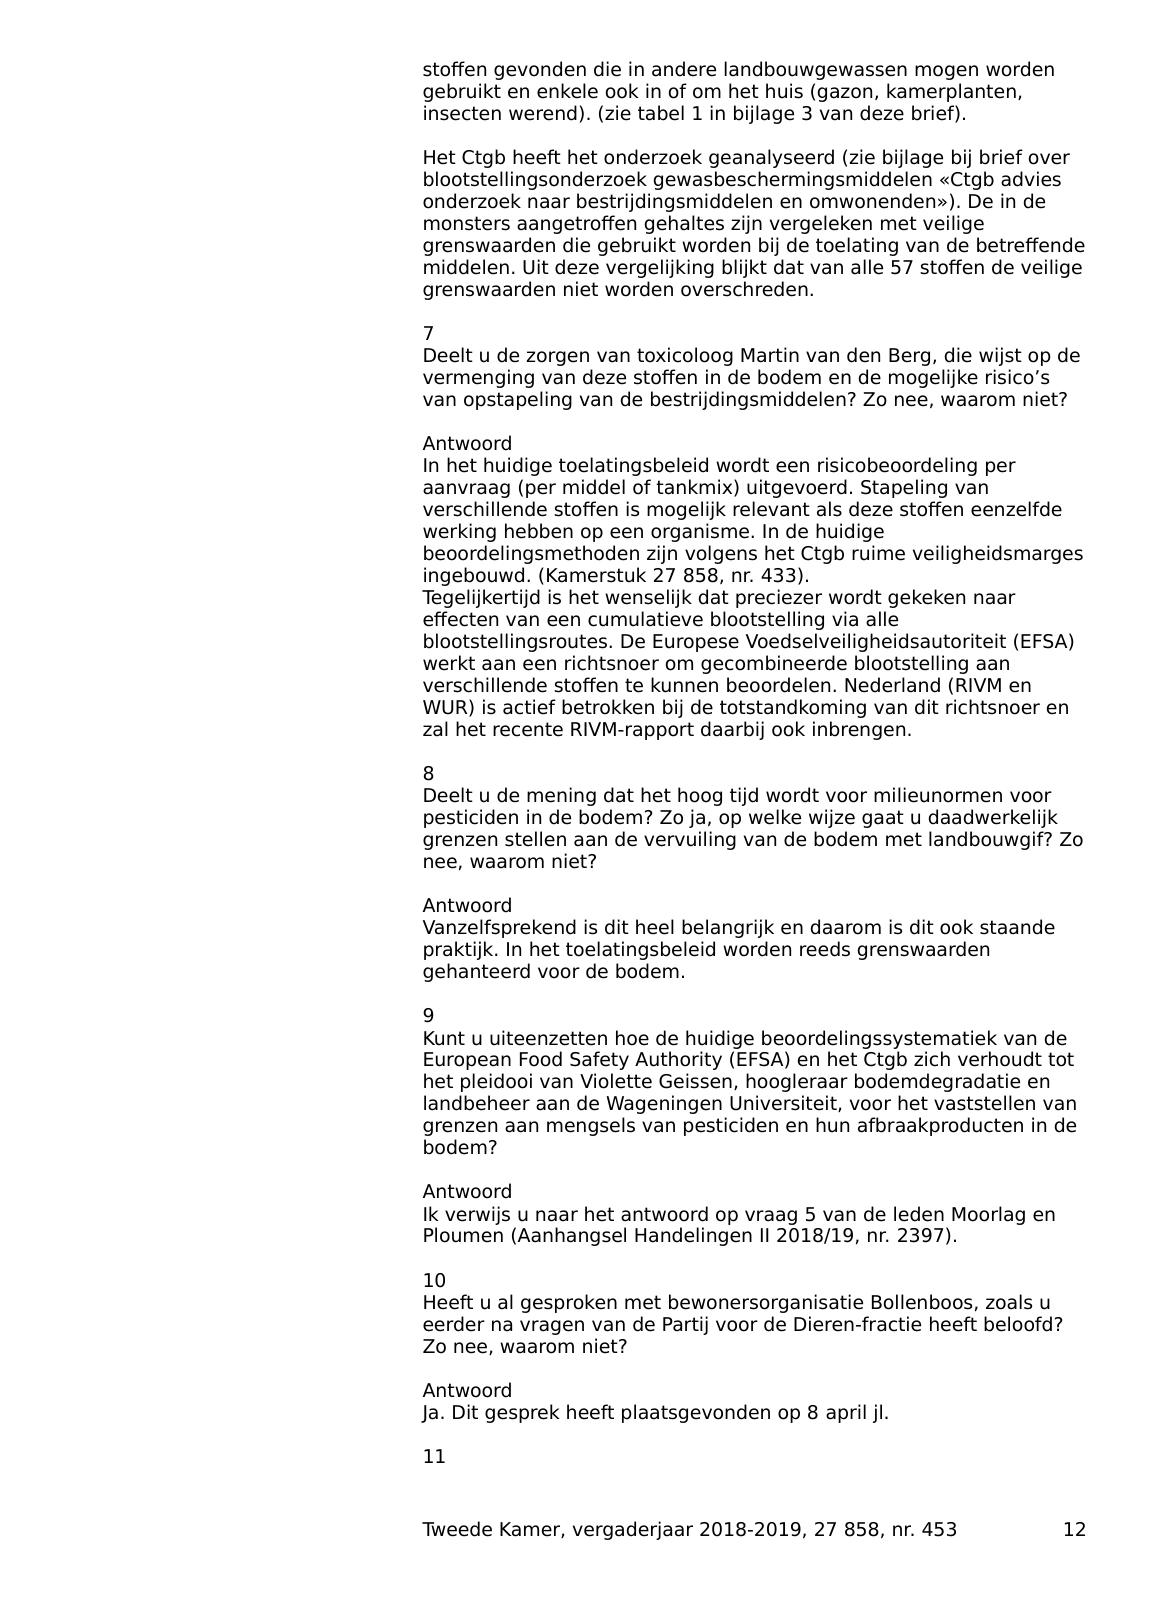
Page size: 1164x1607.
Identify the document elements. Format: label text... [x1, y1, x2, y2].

text 8 [422, 763, 1087, 785]
text Ja. Dit gesprek heeft plaatsgevonden op 8 april jl. [422, 1402, 1087, 1424]
text 11 [422, 1446, 1087, 1468]
text 10 [422, 1269, 1087, 1292]
text Ik verwijs u naar het antwoord op vraag 5 van de leden Moorlag en Ploumen (Aanhangsel Handelingen II 2018/19, nr. 2397). [422, 1203, 1087, 1247]
text Kunt u uiteenzetten hoe de huidige beoordelingssystematiek van de European Food Safety Authority (EFSA) en het Ctgb zich verhoudt tot het pleidooi van Violette Geissen, hoogleraar bodemdegradatie en landbeheer aan de Wageningen Universiteit, voor het vaststellen van grenzen aan mengsels van pesticiden en hun afbraakproducten in de bodem? [422, 1027, 1087, 1159]
text Het Ctgb heeft het onderzoek geanalyseerd (zie bijlage bij brief over blootstellingsonderzoek gewasbeschermingsmiddelen «Ctgb advies onderzoek naar bestrijdingsmiddelen en omwonenden»). De in de monsters aangetroffen gehaltes zijn vergeleken met veilige grenswaarden die gebruikt worden bij de toelating van de betreffende middelen. Uit deze vergelijking blijkt dat van alle 57 stoffen de veilige grenswaarden niet worden overschreden. [422, 147, 1087, 301]
text Antwoord [422, 895, 1087, 917]
text Heeft u al gesproken met bewonersorganisatie Bollenboos, zoals u eerder na vragen van de Partij voor de Dieren-fractie heeft beloofd? Zo nee, waarom niet? [422, 1292, 1087, 1357]
text Deelt u de mening dat het hoog tijd wordt voor milieunormen voor pesticiden in de bodem? Zo ja, op welke wijze gaat u daadwerkelijk grenzen stellen aan de vervuiling van de bodem met landbouwgif? Zo nee, waarom niet? [422, 785, 1087, 873]
text Deelt u de zorgen van toxicoloog Martin van den Berg, die wijst op de vermenging van deze stoffen in de bodem en de mogelijke risico’s van opstapeling van de bestrijdingsmiddelen? Zo nee, waarom niet? [422, 345, 1087, 411]
text Tegelijkertijd is het wenselijk dat preciezer wordt gekeken naar effecten van een cumulatieve blootstelling via alle blootstellingsroutes. De Europese Voedselveiligheidsautoriteit (EFSA) werkt aan een richtsnoer om gecombineerde blootstelling aan verschillende stoffen te kunnen beoordelen. Nederland (RIVM en WUR) is actief betrokken bij de totstandkoming van dit richtsnoer en zal het recente RIVM-rapport daarbij ook inbrengen. [422, 587, 1087, 741]
text In het huidige toelatingsbeleid wordt een risicobeoordeling per aanvraag (per middel of tankmix) uitgevoerd. Stapeling van verschillende stoffen is mogelijk relevant als deze stoffen eenzelfde werking hebben op een organisme. In de huidige beoordelingsmethoden zijn volgens het Ctgb ruime veiligheidsmarges ingebouwd. (Kamerstuk 27 858, nr. 433). [422, 455, 1087, 587]
text Antwoord [422, 1181, 1087, 1203]
text 7 [422, 323, 1087, 345]
text Antwoord [422, 433, 1087, 455]
text 9 [422, 1005, 1087, 1027]
text Vanzelfsprekend is dit heel belangrijk en daarom is dit ook staande praktijk. In het toelatingsbeleid worden reeds grenswaarden gehanteerd voor de bodem. [422, 917, 1087, 983]
text stoffen gevonden die in andere landbouwgewassen mogen worden gebruikt en enkele ook in of om het huis (gazon, kamerplanten, insecten werend). (zie tabel 1 in bijlage 3 van deze brief). [422, 59, 1087, 125]
text Antwoord [422, 1380, 1087, 1402]
